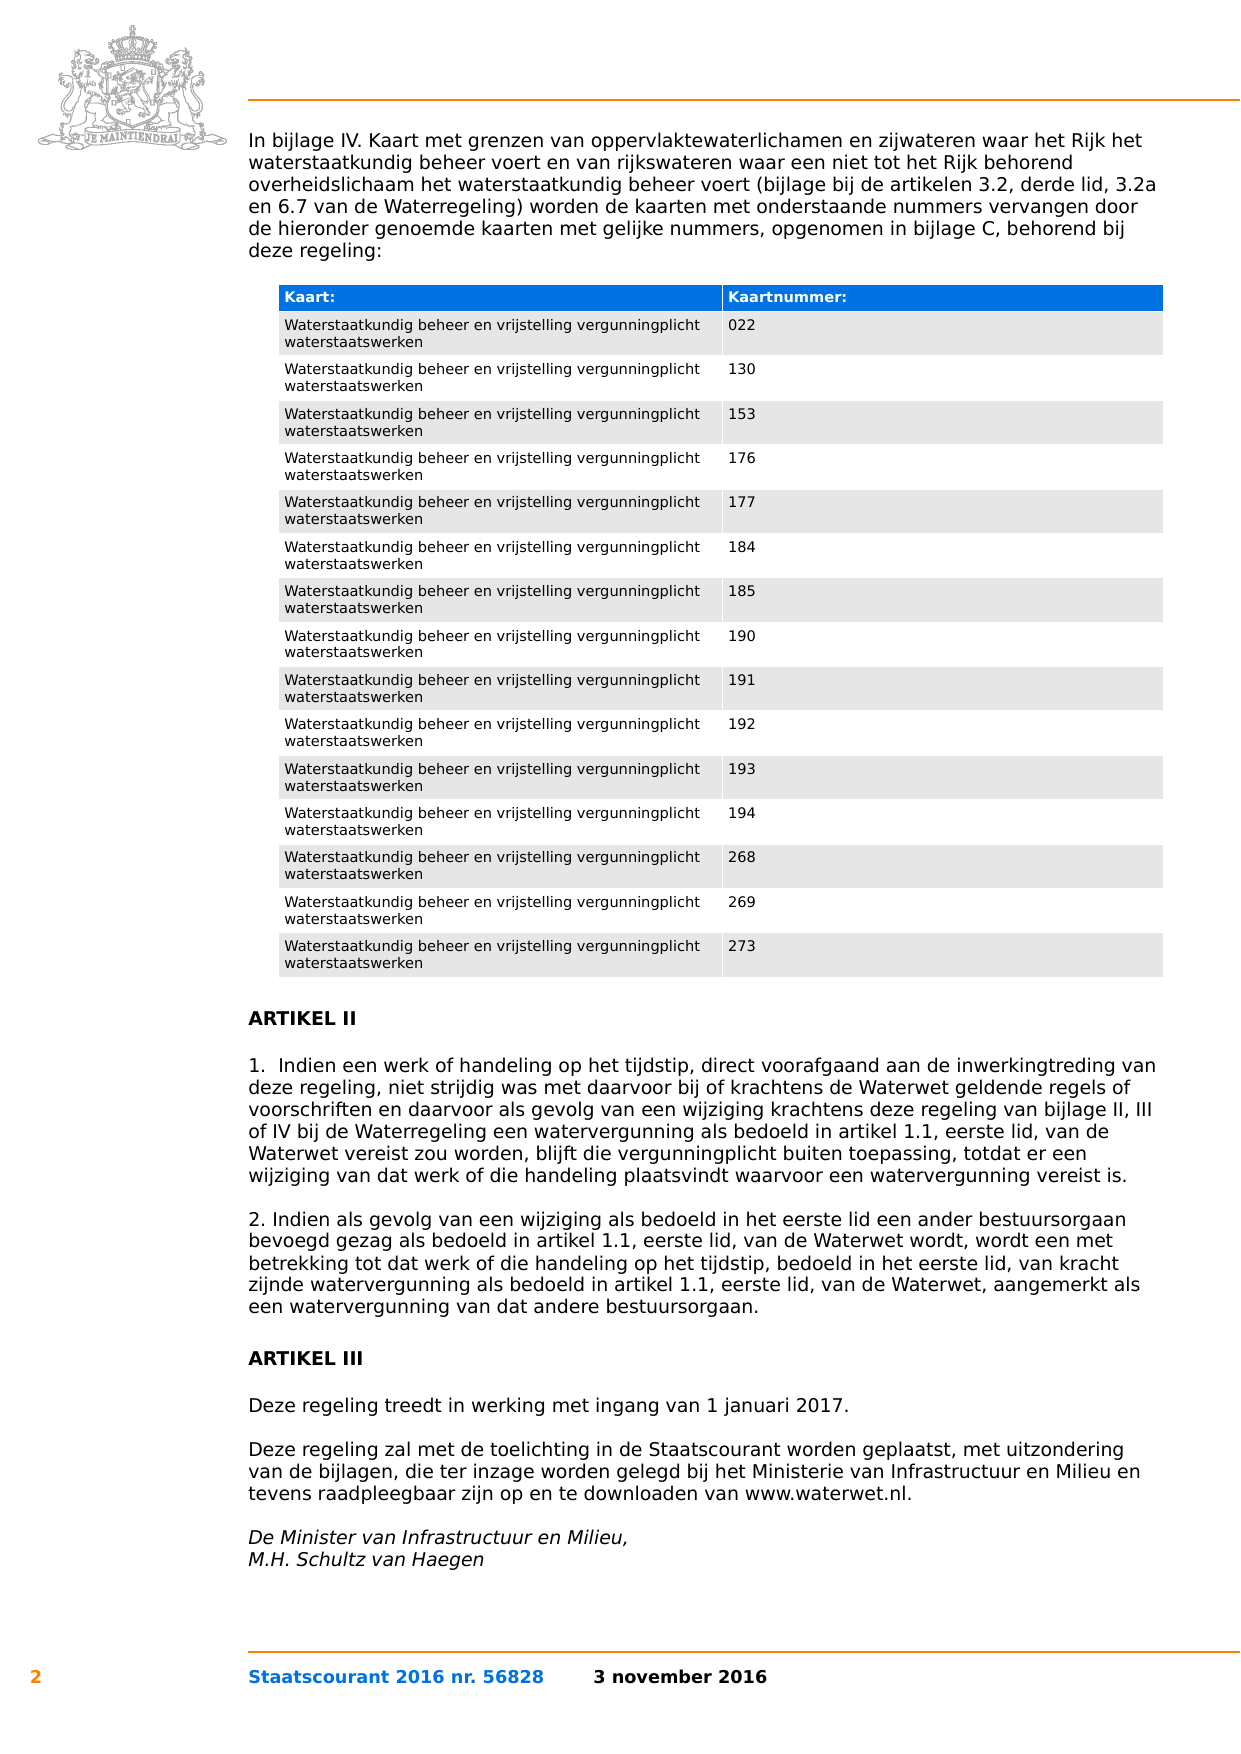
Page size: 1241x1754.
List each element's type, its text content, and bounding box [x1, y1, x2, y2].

table_cell Waterstaatkundig beheer en vrijstelling vergunningplicht waterstaatswerken [279, 623, 722, 666]
table_cell Waterstaatkundig beheer en vrijstelling vergunningplicht waterstaatswerken [279, 845, 722, 888]
table_cell 022 [723, 312, 1163, 355]
table_cell Waterstaatkundig beheer en vrijstelling vergunningplicht waterstaatswerken [279, 534, 722, 577]
text Deze regeling zal met de toelichting in de Staatscourant worden geplaatst, met uitzondering van de bijlagen, die ter inzage worden gelegd bij het Ministerie van Infrastructuur en Milieu en tevens raadpleegbaar zijn op en te downloaden van www.waterwet.nl. [248, 1439, 1163, 1505]
table_cell 184 [723, 534, 1163, 577]
table_cell 185 [723, 578, 1163, 622]
table_cell 193 [723, 756, 1163, 799]
table_cell 191 [723, 667, 1163, 710]
table_cell 130 [723, 356, 1163, 400]
table_cell Waterstaatkundig beheer en vrijstelling vergunningplicht waterstaatswerken [279, 800, 722, 843]
table_cell Waterstaatkundig beheer en vrijstelling vergunningplicht waterstaatswerken [279, 401, 722, 444]
text In bijlage IV. Kaart met grenzen van oppervlaktewaterlichamen en zijwateren waar het Rijk het waterstaatkundig beheer voert en van rijkswateren waar een niet tot het Rijk behorend overheidslichaam het waterstaatkundig beheer voert (bijlage bij de artikelen 3.2, derde lid, 3.2a en 6.7 van de Waterregeling) worden de kaarten met onderstaande nummers vervangen door de hieronder genoemde kaarten met gelijke nummers, opgenomen in bijlage C, behorend bij deze regeling: [248, 130, 1163, 262]
table_cell Waterstaatkundig beheer en vrijstelling vergunningplicht waterstaatswerken [279, 578, 722, 622]
table_cell Waterstaatkundig beheer en vrijstelling vergunningplicht waterstaatswerken [279, 933, 722, 977]
table_cell Waterstaatkundig beheer en vrijstelling vergunningplicht waterstaatswerken [279, 445, 722, 488]
table_cell Waterstaatkundig beheer en vrijstelling vergunningplicht waterstaatswerken [279, 312, 722, 355]
text Deze regeling treedt in werking met ingang van 1 januari 2017. [248, 1395, 1163, 1417]
subtitle ARTIKEL III [248, 1348, 1163, 1370]
table_cell Waterstaatkundig beheer en vrijstelling vergunningplicht waterstaatswerken [279, 756, 722, 799]
table_cell 177 [723, 490, 1163, 533]
picture [38, 25, 227, 150]
table_cell Waterstaatkundig beheer en vrijstelling vergunningplicht waterstaatswerken [279, 667, 722, 710]
table_cell Waterstaatkundig beheer en vrijstelling vergunningplicht waterstaatswerken [279, 356, 722, 400]
table_header Kaart: [279, 285, 722, 311]
table_cell 273 [723, 933, 1163, 977]
table_cell Waterstaatkundig beheer en vrijstelling vergunningplicht waterstaatswerken [279, 490, 722, 533]
table_header Kaartnummer: [723, 285, 1163, 311]
table_cell 153 [723, 401, 1163, 444]
table_cell 268 [723, 845, 1163, 888]
table_cell Waterstaatkundig beheer en vrijstelling vergunningplicht waterstaatswerken [279, 711, 722, 755]
text 2. Indien als gevolg van een wijziging als bedoeld in het eerste lid een ander bestuursorgaan bevoegd gezag als bedoeld in artikel 1.1, eerste lid, van de Waterwet wordt, wordt een met betrekking tot dat werk of die handeling op het tijdstip, bedoeld in het eerste lid, van kracht zijnde watervergunning als bedoeld in artikel 1.1, eerste lid, van de Waterwet, aangemerkt als een watervergunning van dat andere bestuursorgaan. [248, 1208, 1163, 1318]
table_cell 194 [723, 800, 1163, 843]
table_cell 192 [723, 711, 1163, 755]
text De Minister van Infrastructuur en Milieu, M.H. Schultz van Haegen [248, 1527, 1163, 1571]
text 1. Indien een werk of handeling op het tijdstip, direct voorafgaand aan de inwerkingtreding van deze regeling, niet strijdig was met daarvoor bij of krachtens de Waterwet geldende regels of voorschriften en daarvoor als gevolg van een wijziging krachtens deze regeling van bijlage II, III of IV bij de Waterregeling een watervergunning als bedoeld in artikel 1.1, eerste lid, van de Waterwet vereist zou worden, blijft die vergunningplicht buiten toepassing, totdat er een wijziging van dat werk of die handeling plaatsvindt waarvoor een watervergunning vereist is. [248, 1055, 1163, 1187]
table_cell 269 [723, 889, 1163, 932]
subtitle ARTIKEL II [248, 1008, 1163, 1030]
table_cell 190 [723, 623, 1163, 666]
table_cell 176 [723, 445, 1163, 488]
table_cell Waterstaatkundig beheer en vrijstelling vergunningplicht waterstaatswerken [279, 889, 722, 932]
